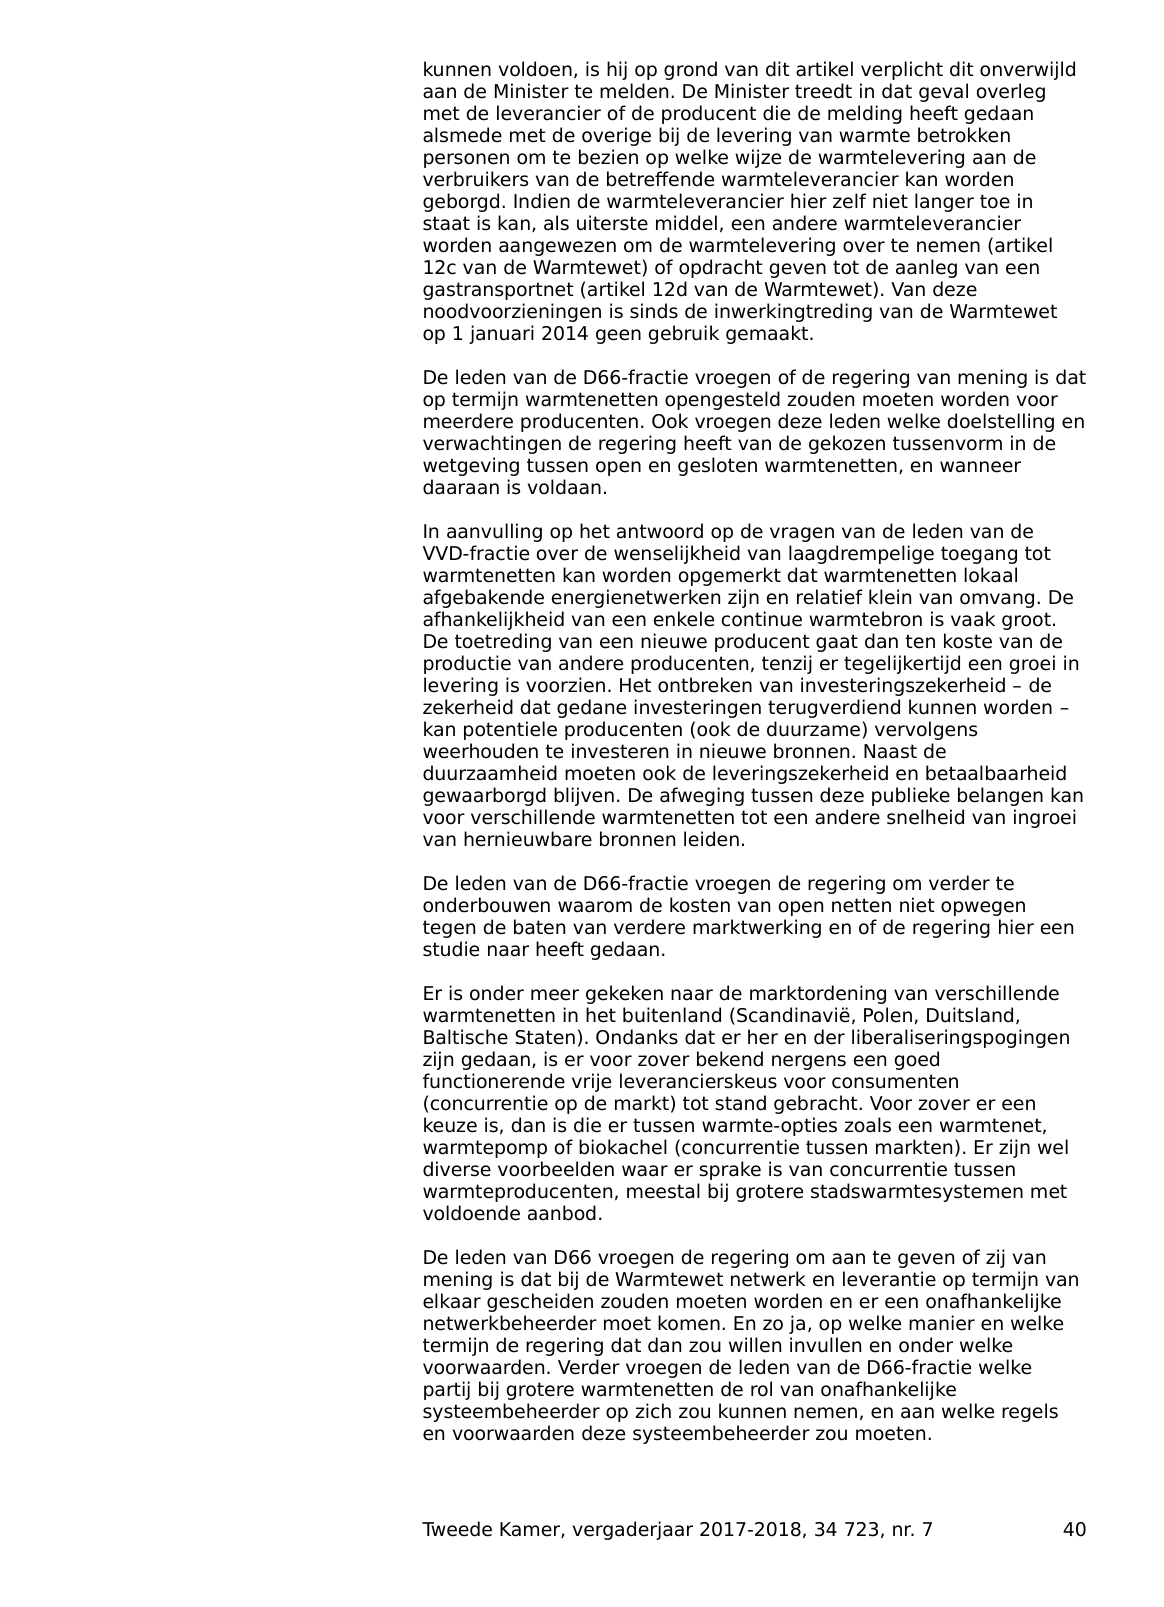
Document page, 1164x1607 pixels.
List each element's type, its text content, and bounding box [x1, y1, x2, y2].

text De leden van de D66-fractie vroegen de regering om verder te onderbouwen waarom de kosten van open netten niet opwegen tegen de baten van verdere marktwerking en of de regering hier een studie naar heeft gedaan. [422, 873, 1087, 961]
text kunnen voldoen, is hij op grond van dit artikel verplicht dit onverwijld aan de Minister te melden. De Minister treedt in dat geval overleg met de leverancier of de producent die de melding heeft gedaan alsmede met de overige bij de levering van warmte betrokken personen om te bezien op welke wijze de warmtelevering aan de verbruikers van de betreffende warmteleverancier kan worden geborgd. Indien de warmteleverancier hier zelf niet langer toe in staat is kan, als uiterste middel, een andere warmteleverancier worden aangewezen om de warmtelevering over te nemen (artikel 12c van de Warmtewet) of opdracht geven tot de aanleg van een gastransportnet (artikel 12d van de Warmtewet). Van deze noodvoorzieningen is sinds de inwerkingtreding van de Warmtewet op 1 januari 2014 geen gebruik gemaakt. [422, 59, 1087, 345]
text De leden van D66 vroegen de regering om aan te geven of zij van mening is dat bij de Warmtewet netwerk en leverantie op termijn van elkaar gescheiden zouden moeten worden en er een onafhankelijke netwerkbeheerder moet komen. En zo ja, op welke manier en welke termijn de regering dat dan zou willen invullen en onder welke voorwaarden. Verder vroegen de leden van de D66-fractie welke partij bij grotere warmtenetten de rol van onafhankelijke systeembeheerder op zich zou kunnen nemen, en aan welke regels en voorwaarden deze systeembeheerder zou moeten. [422, 1247, 1087, 1445]
text In aanvulling op het antwoord op de vragen van de leden van de VVD-fractie over de wenselijkheid van laagdrempelige toegang tot warmtenetten kan worden opgemerkt dat warmtenetten lokaal afgebakende energienetwerken zijn en relatief klein van omvang. De afhankelijkheid van een enkele continue warmtebron is vaak groot. De toetreding van een nieuwe producent gaat dan ten koste van de productie van andere producenten, tenzij er tegelijkertijd een groei in levering is voorzien. Het ontbreken van investeringszekerheid – de zekerheid dat gedane investeringen terugverdiend kunnen worden – kan potentiele producenten (ook de duurzame) vervolgens weerhouden te investeren in nieuwe bronnen. Naast de duurzaamheid moeten ook de leveringszekerheid en betaalbaarheid gewaarborgd blijven. De afweging tussen deze publieke belangen kan voor verschillende warmtenetten tot een andere snelheid van ingroei van hernieuwbare bronnen leiden. [422, 521, 1087, 851]
text Er is onder meer gekeken naar de marktordening van verschillende warmtenetten in het buitenland (Scandinavië, Polen, Duitsland, Baltische Staten). Ondanks dat er her en der liberaliseringspogingen zijn gedaan, is er voor zover bekend nergens een goed functionerende vrije leverancierskeus voor consumenten (concurrentie op de markt) tot stand gebracht. Voor zover er een keuze is, dan is die er tussen warmte-opties zoals een warmtenet, warmtepomp of biokachel (concurrentie tussen markten). Er zijn wel diverse voorbeelden waar er sprake is van concurrentie tussen warmteproducenten, meestal bij grotere stadswarmtesystemen met voldoende aanbod. [422, 983, 1087, 1225]
text De leden van de D66-fractie vroegen of de regering van mening is dat op termijn warmtenetten opengesteld zouden moeten worden voor meerdere producenten. Ook vroegen deze leden welke doelstelling en verwachtingen de regering heeft van de gekozen tussenvorm in de wetgeving tussen open en gesloten warmtenetten, en wanneer daaraan is voldaan. [422, 367, 1087, 499]
